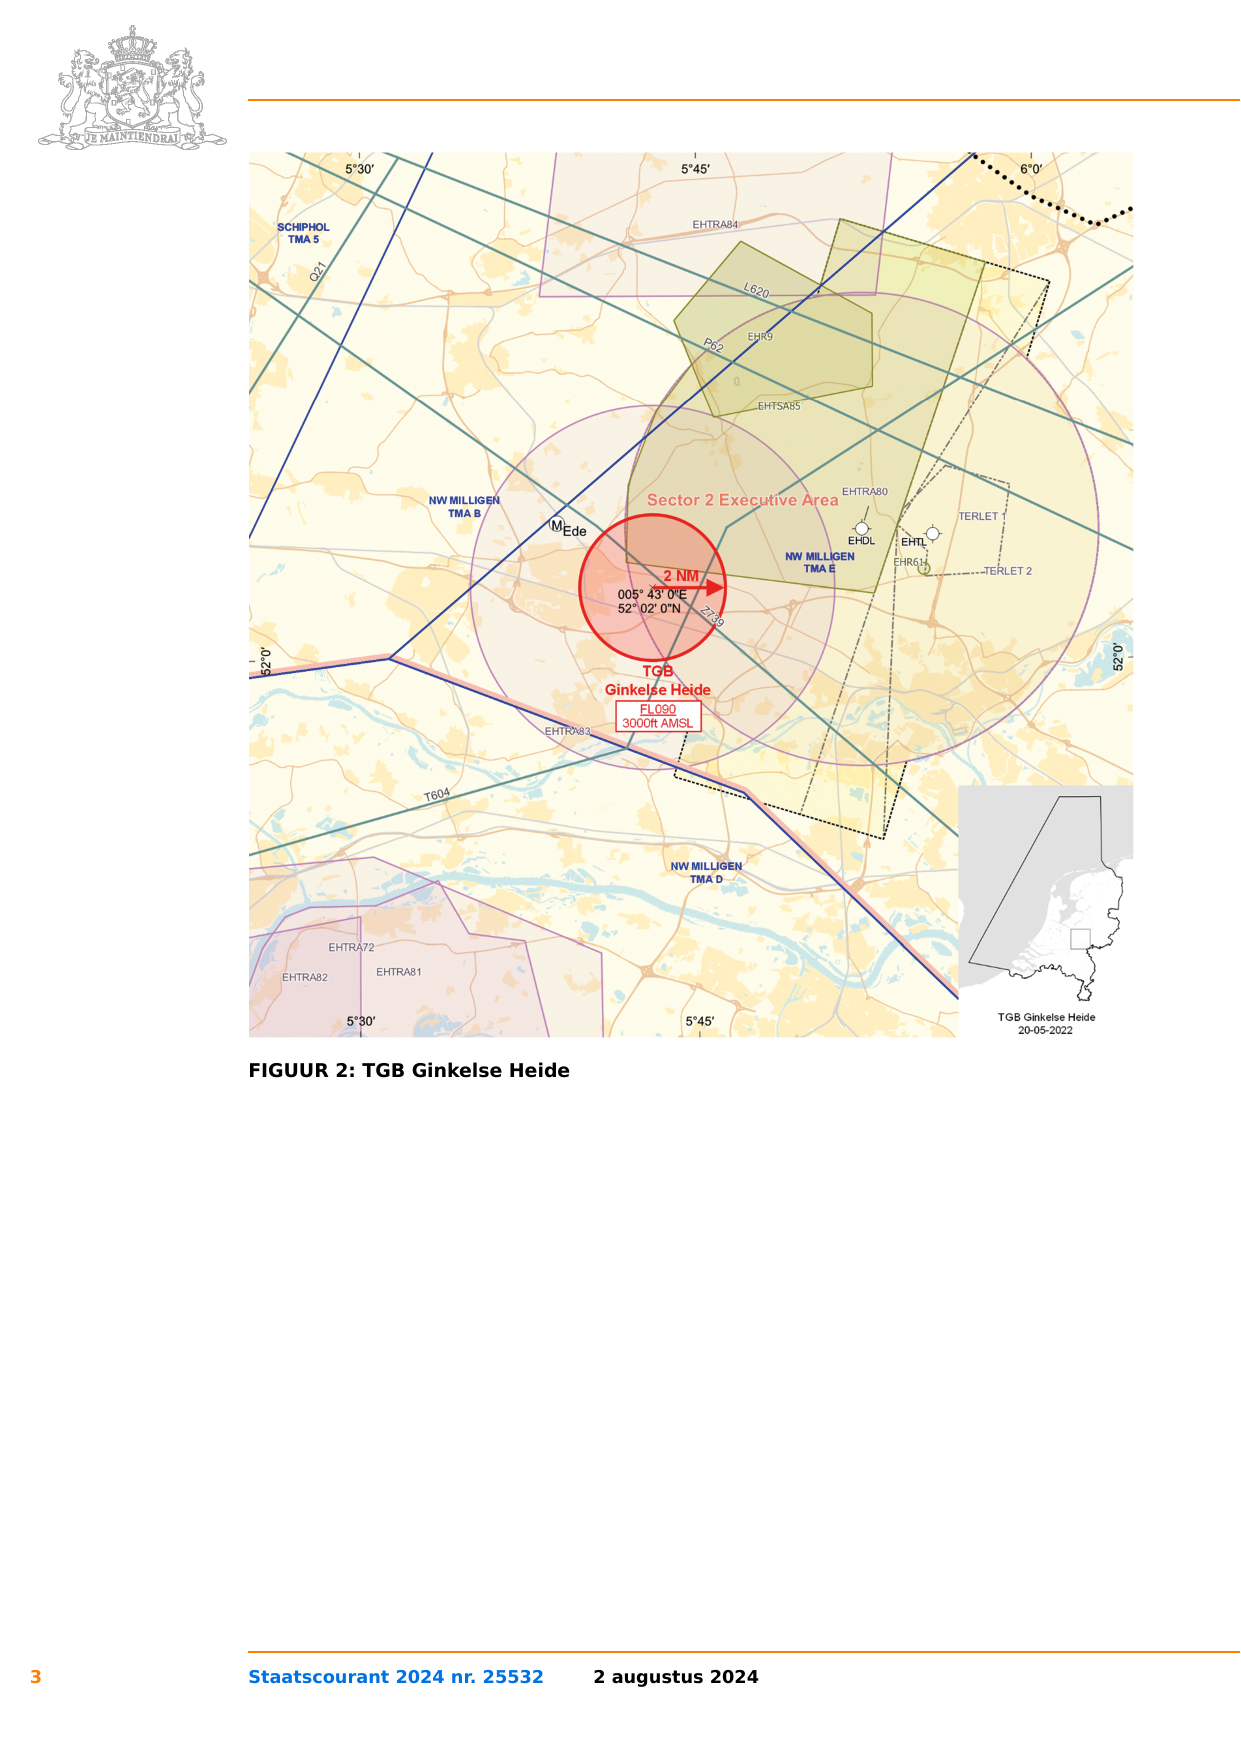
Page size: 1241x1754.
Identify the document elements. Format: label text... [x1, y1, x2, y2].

text FIGUUR 2: TGB Ginkelse Heide [248, 1059, 1134, 1081]
picture [248, 151, 1134, 1038]
picture [38, 25, 227, 150]
